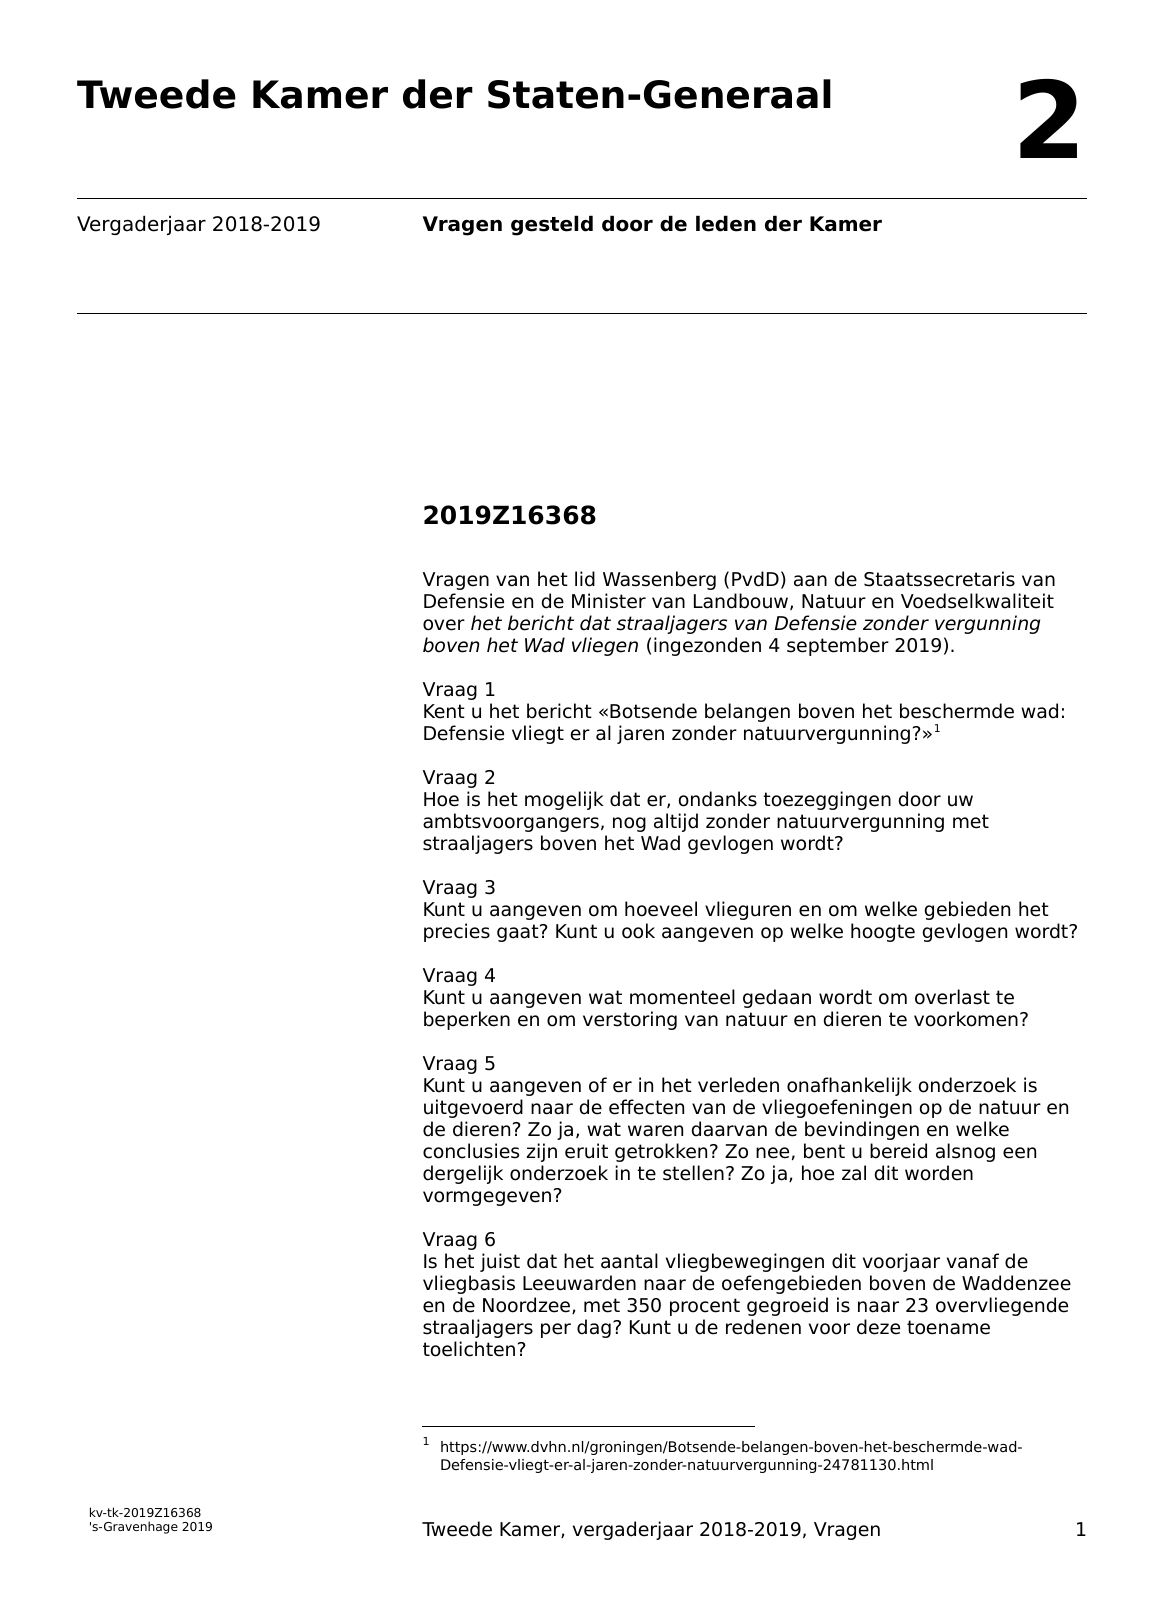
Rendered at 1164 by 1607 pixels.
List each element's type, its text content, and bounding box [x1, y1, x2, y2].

text Vraag 4 [422, 965, 1087, 987]
text Kunt u aangeven of er in het verleden onafhankelijk onderzoek is uitgevoerd naar de effecten van de vliegoefeningen op de natuur en de dieren? Zo ja, wat waren daarvan de bevindingen en welke conclusies zijn eruit getrokken? Zo nee, bent u bereid alsnog een dergelijk onderzoek in te stellen? Zo ja, hoe zal dit worden vormgegeven? [422, 1075, 1087, 1207]
text 2019Z16368 [422, 501, 1087, 531]
text Vraag 2 [422, 767, 1087, 789]
table_header Tweede Kamer der Staten-Generaal [77, 59, 886, 198]
table_cell Vragen gesteld door de leden der Kamer [422, 199, 1087, 313]
text Vraag 6 [422, 1229, 1087, 1251]
table_header 2 [886, 59, 1087, 198]
text 's-Gravenhage 2019 [88, 1520, 323, 1534]
text Vraag 3 [422, 877, 1087, 899]
text Vraag 1 [422, 679, 1087, 701]
text Kunt u aangeven wat momenteel gedaan wordt om overlast te beperken en om verstoring van natuur en dieren te voorkomen? [422, 987, 1087, 1031]
text Is het juist dat het aantal vliegbewegingen dit voorjaar vanaf de vliegbasis Leeuwarden naar de oefengebieden boven de Waddenzee en de Noordzee, met 350 procent gegroeid is naar 23 overvliegende straaljagers per dag? Kunt u de redenen voor deze toename toelichten? [422, 1251, 1087, 1361]
text Vragen van het lid Wassenberg (PvdD) aan de Staatssecretaris van Defensie en de Minister van Landbouw, Natuur en Voedselkwaliteit over het bericht dat straaljagers van Defensie zonder vergunning boven het Wad vliegen (ingezonden 4 september 2019). [422, 569, 1087, 657]
text Hoe is het mogelijk dat er, ondanks toezeggingen door uw ambtsvoorgangers, nog altijd zonder natuurvergunning met straaljagers boven het Wad gevlogen wordt? [422, 789, 1087, 855]
text Vraag 5 [422, 1053, 1087, 1075]
text kv-tk-2019Z16368 [88, 1506, 323, 1520]
text Kent u het bericht «Botsende belangen boven het beschermde wad: Defensie vliegt er al jaren zonder natuurvergunning?» [422, 701, 1087, 745]
text Kunt u aangeven om hoeveel vlieguren en om welke gebieden het precies gaat? Kunt u ook aangeven op welke hoogte gevlogen wordt? [422, 899, 1087, 943]
table_cell Vergaderjaar 2018-2019 [77, 199, 422, 313]
text https://www.dvhn.nl/groningen/Botsende-belangen-boven-het-beschermde-wad-Defensie-vliegt-er-al-jaren-zonder-natuurvergunning-24781130.html [422, 1435, 1087, 1474]
